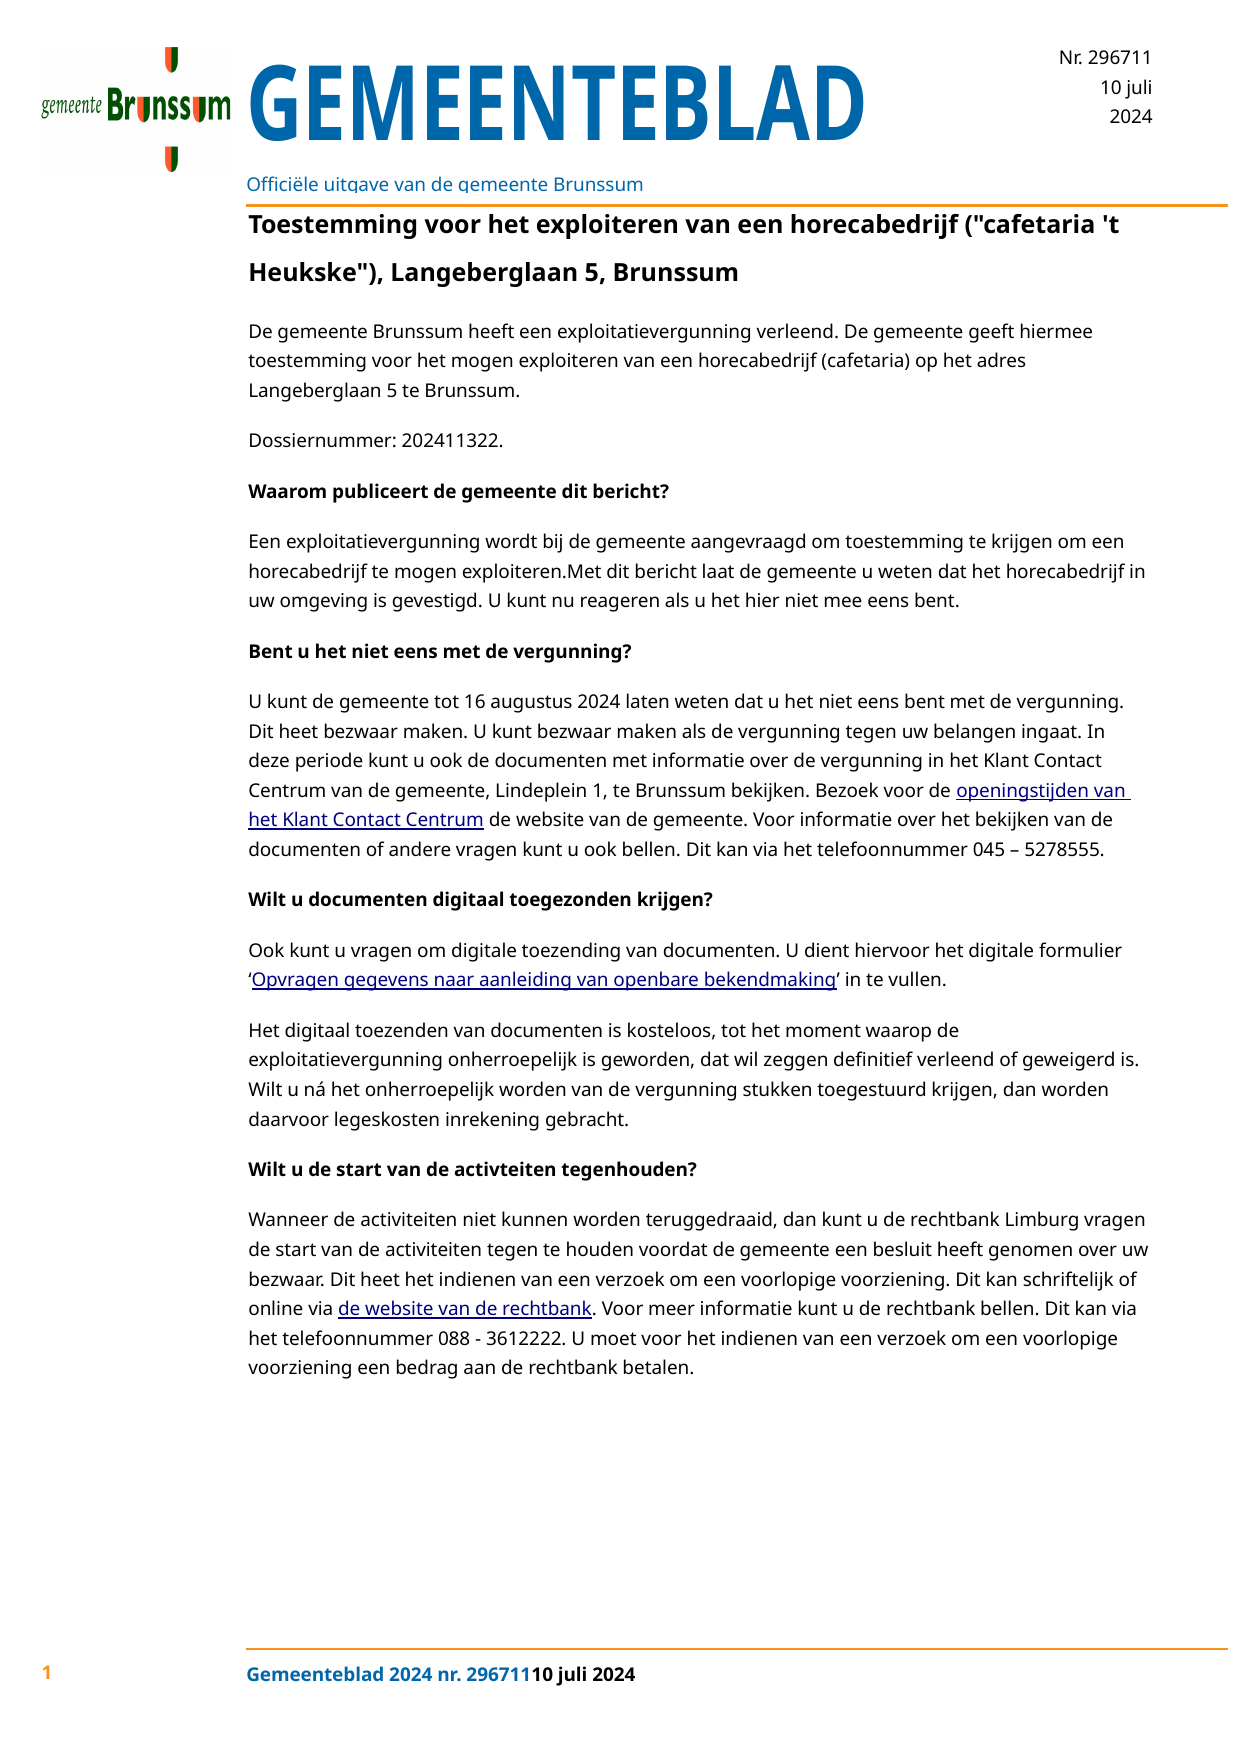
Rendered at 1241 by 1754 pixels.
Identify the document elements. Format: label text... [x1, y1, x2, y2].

text Toestemming voor het exploiteren van een horecabedrijf ("cafetaria 't Heukske"), Langeberglaan 5, Brunssum [248, 207, 1152, 288]
picture [41, 47, 231, 172]
text U kunt de gemeente tot 16 augustus 2024 laten weten dat u het niet eens bent met de vergunning. Dit heet bezwaar maken. U kunt bezwaar maken als de vergunning tegen uw belangen ingaat. In deze periode kunt u ook de documenten met informatie over de vergunning in het Klant Contact Centrum van de gemeente, Lindeplein 1, te Brunssum bekijken. Bezoek voor de openingstijden van het Klant Contact Centrum de website van de gemeente. Voor informatie over het bekijken van de documenten of andere vragen kunt u ook bellen. Dit kan via het telefoonnummer 045 – 5278555. [248, 688, 1152, 862]
text Wilt u de start van de activteiten tegenhouden? [248, 1156, 1152, 1182]
text Het digitaal toezenden van documenten is kosteloos, tot het moment waarop de exploitatievergunning onherroepelijk is geworden, dat wil zeggen definitief verleend of geweigerd is. Wilt u ná het onherroepelijk worden van de vergunning stukken toegestuurd krijgen, dan worden daarvoor legeskosten inrekening gebracht. [248, 1017, 1152, 1132]
text Dossiernummer: 202411322. [248, 427, 1152, 453]
text Bent u het niet eens met de vergunning? [248, 638, 1152, 664]
text Wanneer de activiteiten niet kunnen worden teruggedraaid, dan kunt u de rechtbank Limburg vragen de start van de activiteiten tegen te houden voordat de gemeente een besluit heeft genomen over uw bezwaar. Dit heet het indienen van een verzoek om een voorlopige voorziening. Dit kan schriftelijk of online via de website van de rechtbank. Voor meer informatie kunt u de rechtbank bellen. Dit kan via het telefoonnummer 088 - 3612222. U moet voor het indienen van een verzoek om een voorlopige voorziening een bedrag aan de rechtbank betalen. [248, 1207, 1152, 1380]
text Waarom publiceert de gemeente dit bericht? [248, 478, 1152, 504]
text Wilt u documenten digitaal toegezonden krijgen? [248, 887, 1152, 912]
text Ook kunt u vragen om digitale toezending van documenten. U dient hiervoor het digitale formulier ‘Opvragen gegevens naar aanleiding van openbare bekendmaking’ in te vullen. [248, 937, 1152, 992]
text Een exploitatievergunning wordt bij de gemeente aangevraagd om toestemming te krijgen om een horecabedrijf te mogen exploiteren.Met dit bericht laat de gemeente u weten dat het horecabedrijf in uw omgeving is gevestigd. U kunt nu reageren als u het hier niet mee eens bent. [248, 528, 1152, 613]
text De gemeente Brunssum heeft een exploitatievergunning verleend. De gemeente geeft hiermee toestemming voor het mogen exploiteren van een horecabedrijf (cafetaria) op het adres Langeberglaan 5 te Brunssum. [248, 318, 1152, 403]
